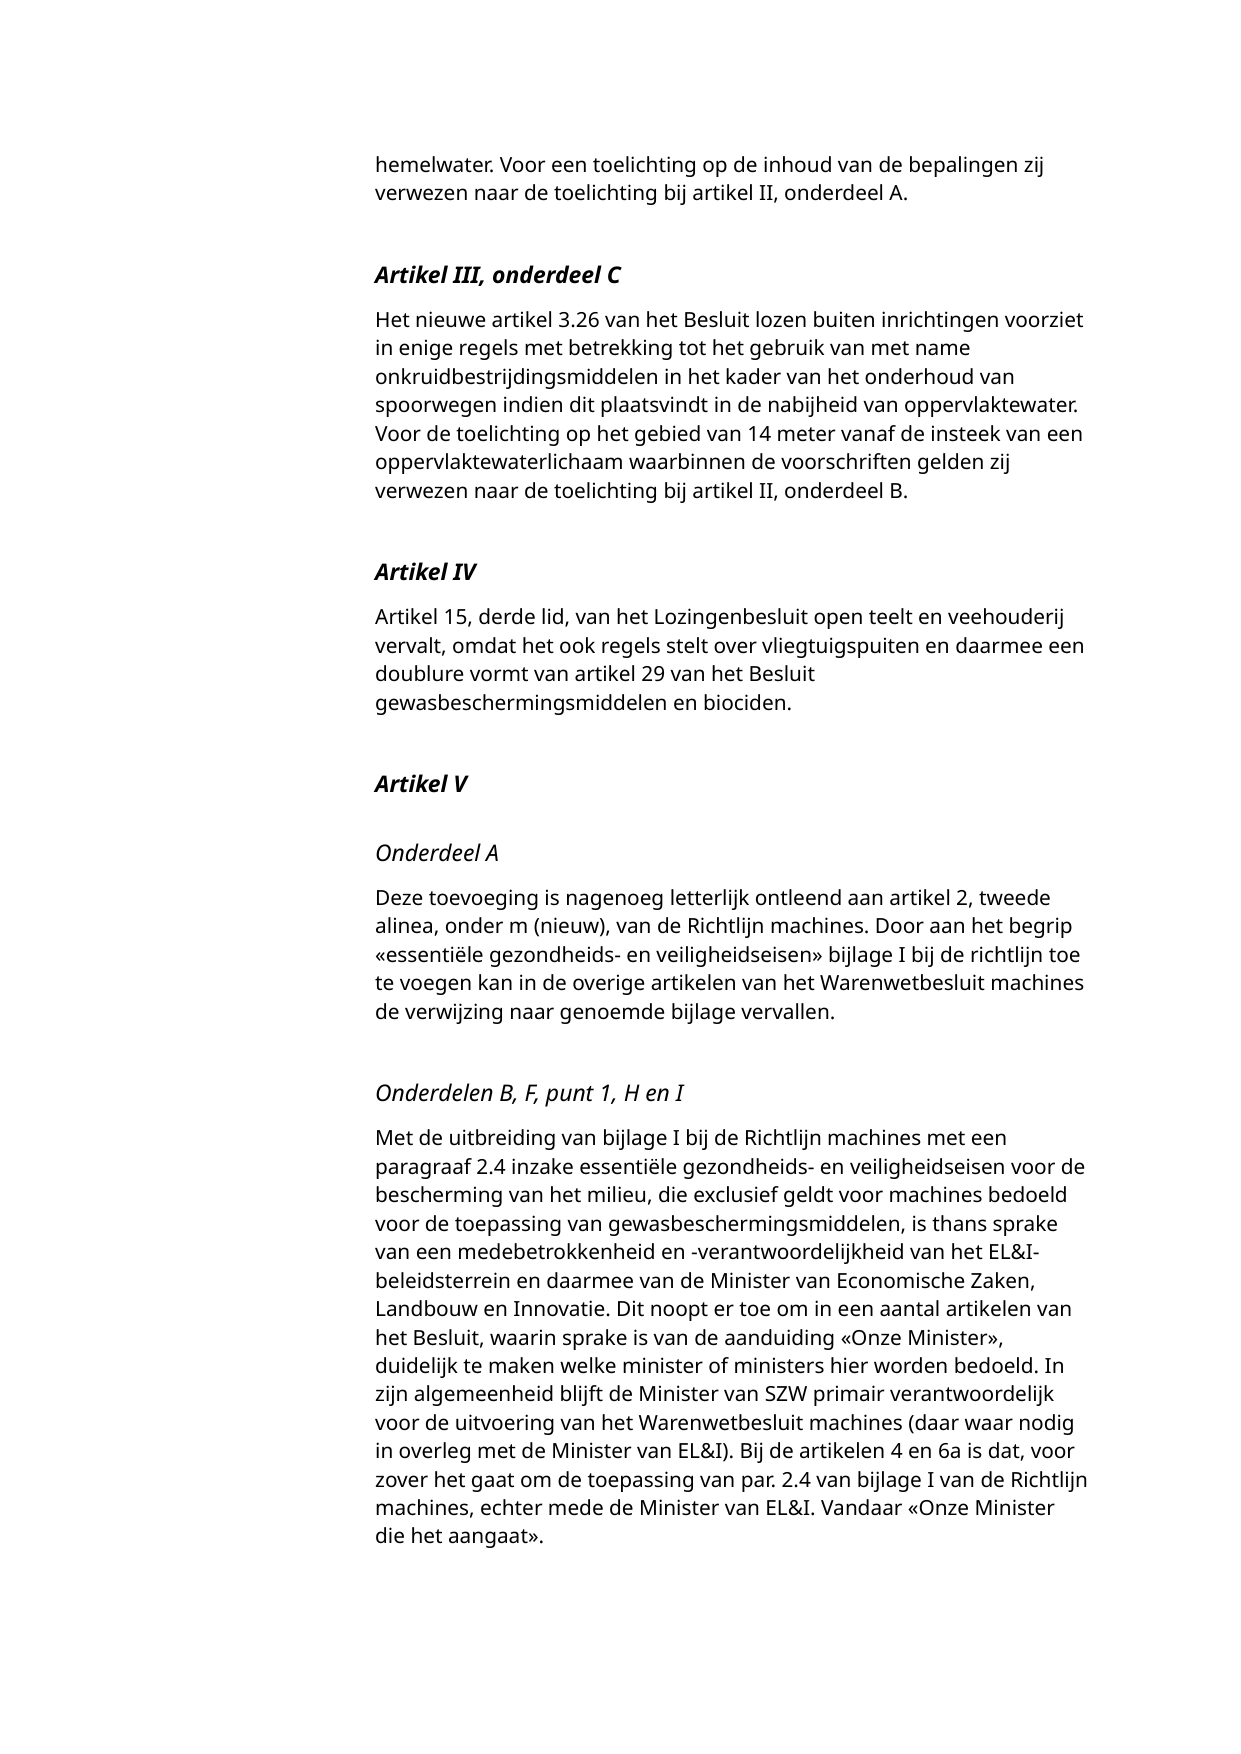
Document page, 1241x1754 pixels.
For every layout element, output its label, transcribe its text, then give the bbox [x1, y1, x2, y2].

text Met de uitbreiding van bijlage I bij de Richtlijn machines met een paragraaf 2.4 inzake essentiële gezondheids- en veiligheidseisen voor de bescherming van het milieu, die exclusief geldt voor machines bedoeld voor de toepassing van gewasbeschermingsmiddelen, is thans sprake van een medebetrokkenheid en -verantwoordelijkheid van het EL&I-beleidsterrein en daarmee van de Minister van Economische Zaken, Landbouw en Innovatie. Dit noopt er toe om in een aantal artikelen van het Besluit, waarin sprake is van de aanduiding «Onze Minister», duidelijk te maken welke minister of ministers hier worden bedoeld. In zijn algemeenheid blijft de Minister van SZW primair verantwoordelijk voor de uitvoering van het Warenwetbesluit machines (daar waar nodig in overleg met de Minister van EL&I). Bij de artikelen 4 en 6a is dat, voor zover het gaat om de toepassing van par. 2.4 van bijlage I van de Richtlijn machines, echter mede de Minister van EL&I. Vandaar «Onze Minister die het aangaat». [375, 1123, 1090, 1550]
subtitle Onderdeel A [375, 837, 1090, 868]
text Artikel 15, derde lid, van het Lozingenbesluit open teelt en veehouderij vervalt, omdat het ook regels stelt over vliegtuigspuiten en daarmee een doublure vormt van artikel 29 van het Besluit gewasbeschermingsmiddelen en biociden. [375, 602, 1090, 716]
subtitle Artikel IV [375, 556, 1090, 587]
text hemelwater. Voor een toelichting op de inhoud van de bepalingen zij verwezen naar de toelichting bij artikel II, onderdeel A. [375, 150, 1090, 207]
subtitle Artikel V [375, 768, 1090, 799]
text Deze toevoeging is nagenoeg letterlijk ontleend aan artikel 2, tweede alinea, onder m (nieuw), van de Richtlijn machines. Door aan het begrip «essentiële gezondheids- en veiligheidseisen» bijlage I bij de richtlijn toe te voegen kan in de overige artikelen van het Warenwetbesluit machines de verwijzing naar genoemde bijlage vervallen. [375, 883, 1090, 1025]
subtitle Onderdelen B, F, punt 1, H en I [375, 1077, 1090, 1108]
text Het nieuwe artikel 3.26 van het Besluit lozen buiten inrichtingen voorziet in enige regels met betrekking tot het gebruik van met name onkruidbestrijdingsmiddelen in het kader van het onderhoud van spoorwegen indien dit plaatsvindt in de nabijheid van oppervlaktewater. Voor de toelichting op het gebied van 14 meter vanaf de insteek van een oppervlaktewaterlichaam waarbinnen de voorschriften gelden zij verwezen naar de toelichting bij artikel II, onderdeel B. [375, 305, 1090, 504]
subtitle Artikel III, onderdeel C [375, 259, 1090, 290]
